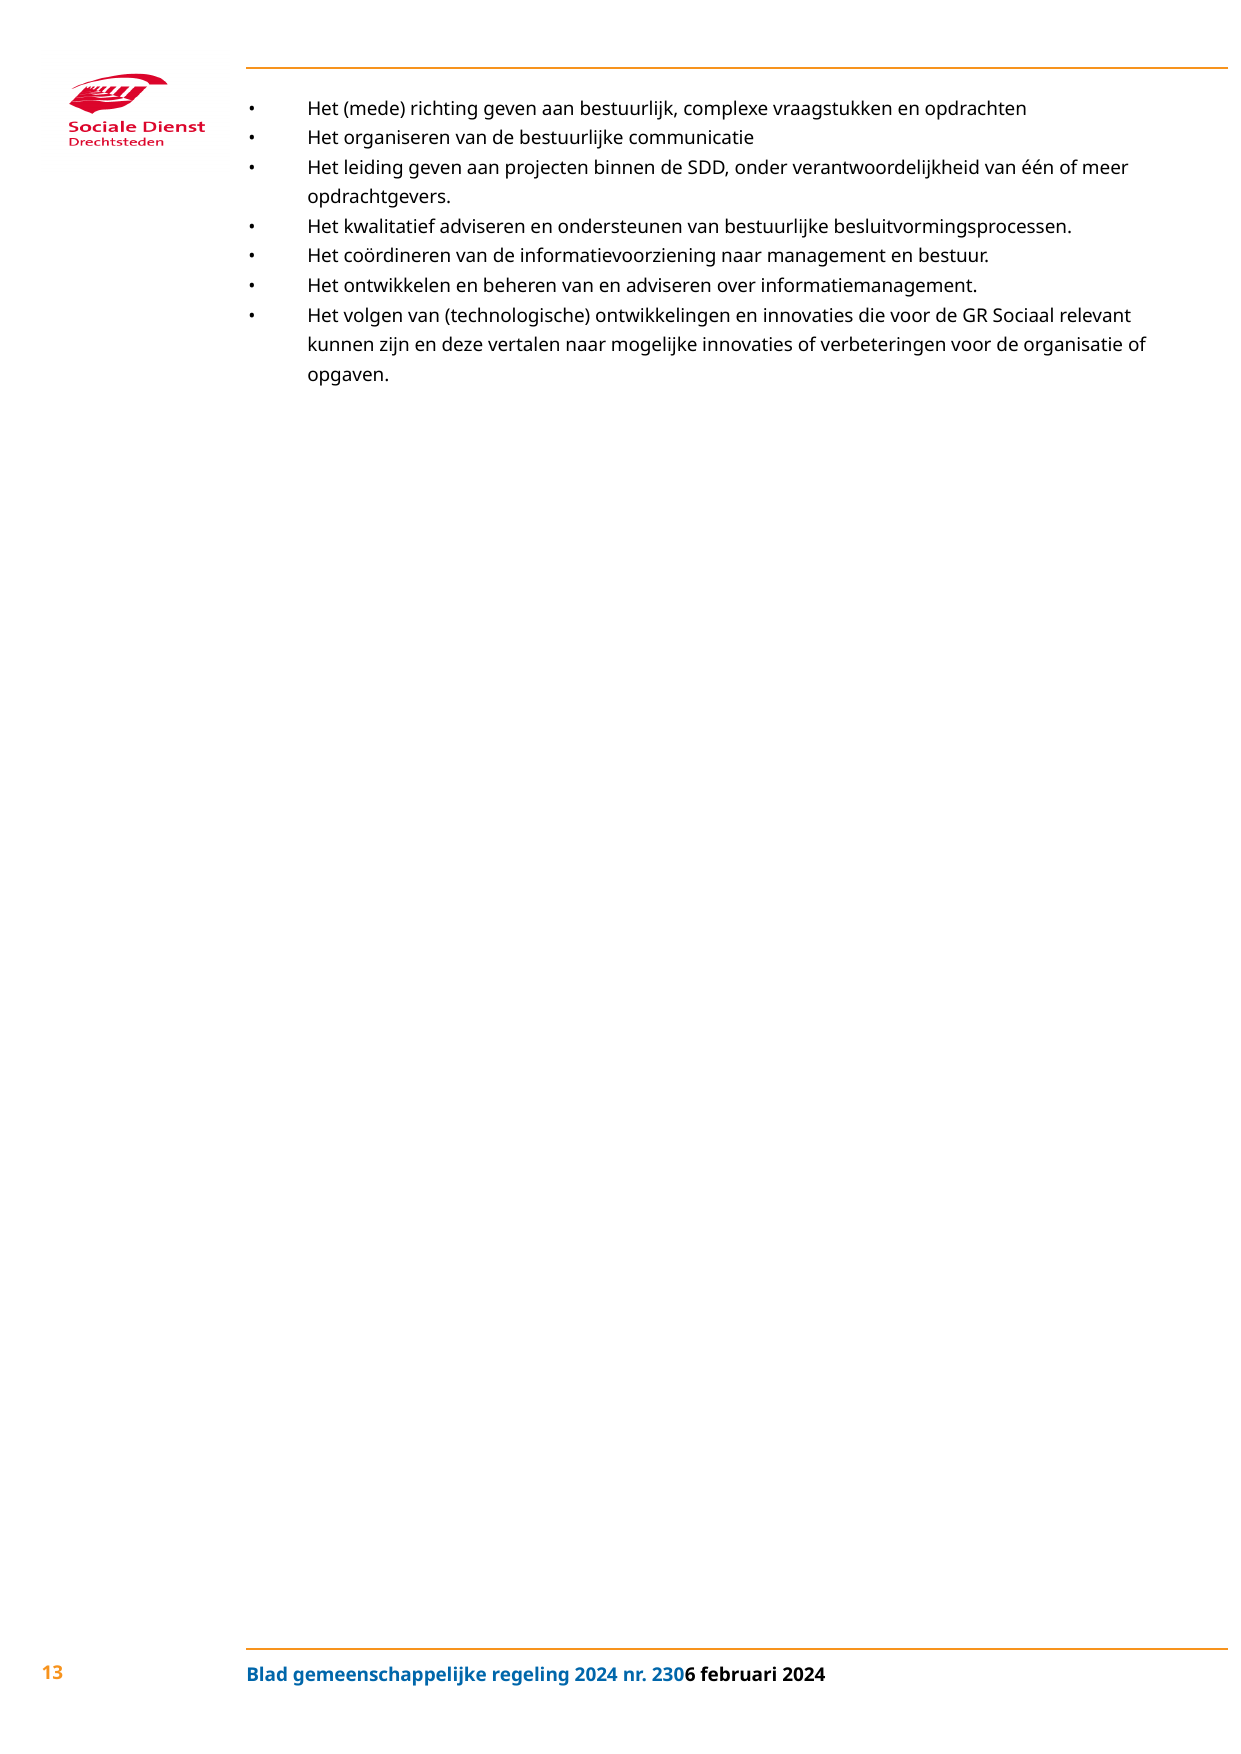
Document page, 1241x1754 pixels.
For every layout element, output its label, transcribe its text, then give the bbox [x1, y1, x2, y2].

list Het ontwikkelen en beheren van en adviseren over informatiemanagement. [248, 272, 1152, 298]
list Het coördineren van de informatievoorziening naar management en bestuur. [248, 243, 1152, 268]
list Het leiding geven aan projecten binnen de SDD, onder verantwoordelijkheid van één of meer opdrachtgevers. [248, 154, 1152, 209]
picture [41, 47, 231, 172]
list Het volgen van (technologische) ontwikkelingen en innovaties die voor de GR Sociaal relevant kunnen zijn en deze vertalen naar mogelijke innovaties of verbeteringen voor de organisatie of opgaven. [248, 302, 1152, 387]
list Het (mede) richting geven aan bestuurlijk, complexe vraagstukken en opdrachten [248, 95, 1152, 121]
list Het organiseren van de bestuurlijke communicatie [248, 124, 1152, 150]
list Het kwalitatief adviseren en ondersteunen van bestuurlijke besluitvormingsprocessen. [248, 213, 1152, 239]
